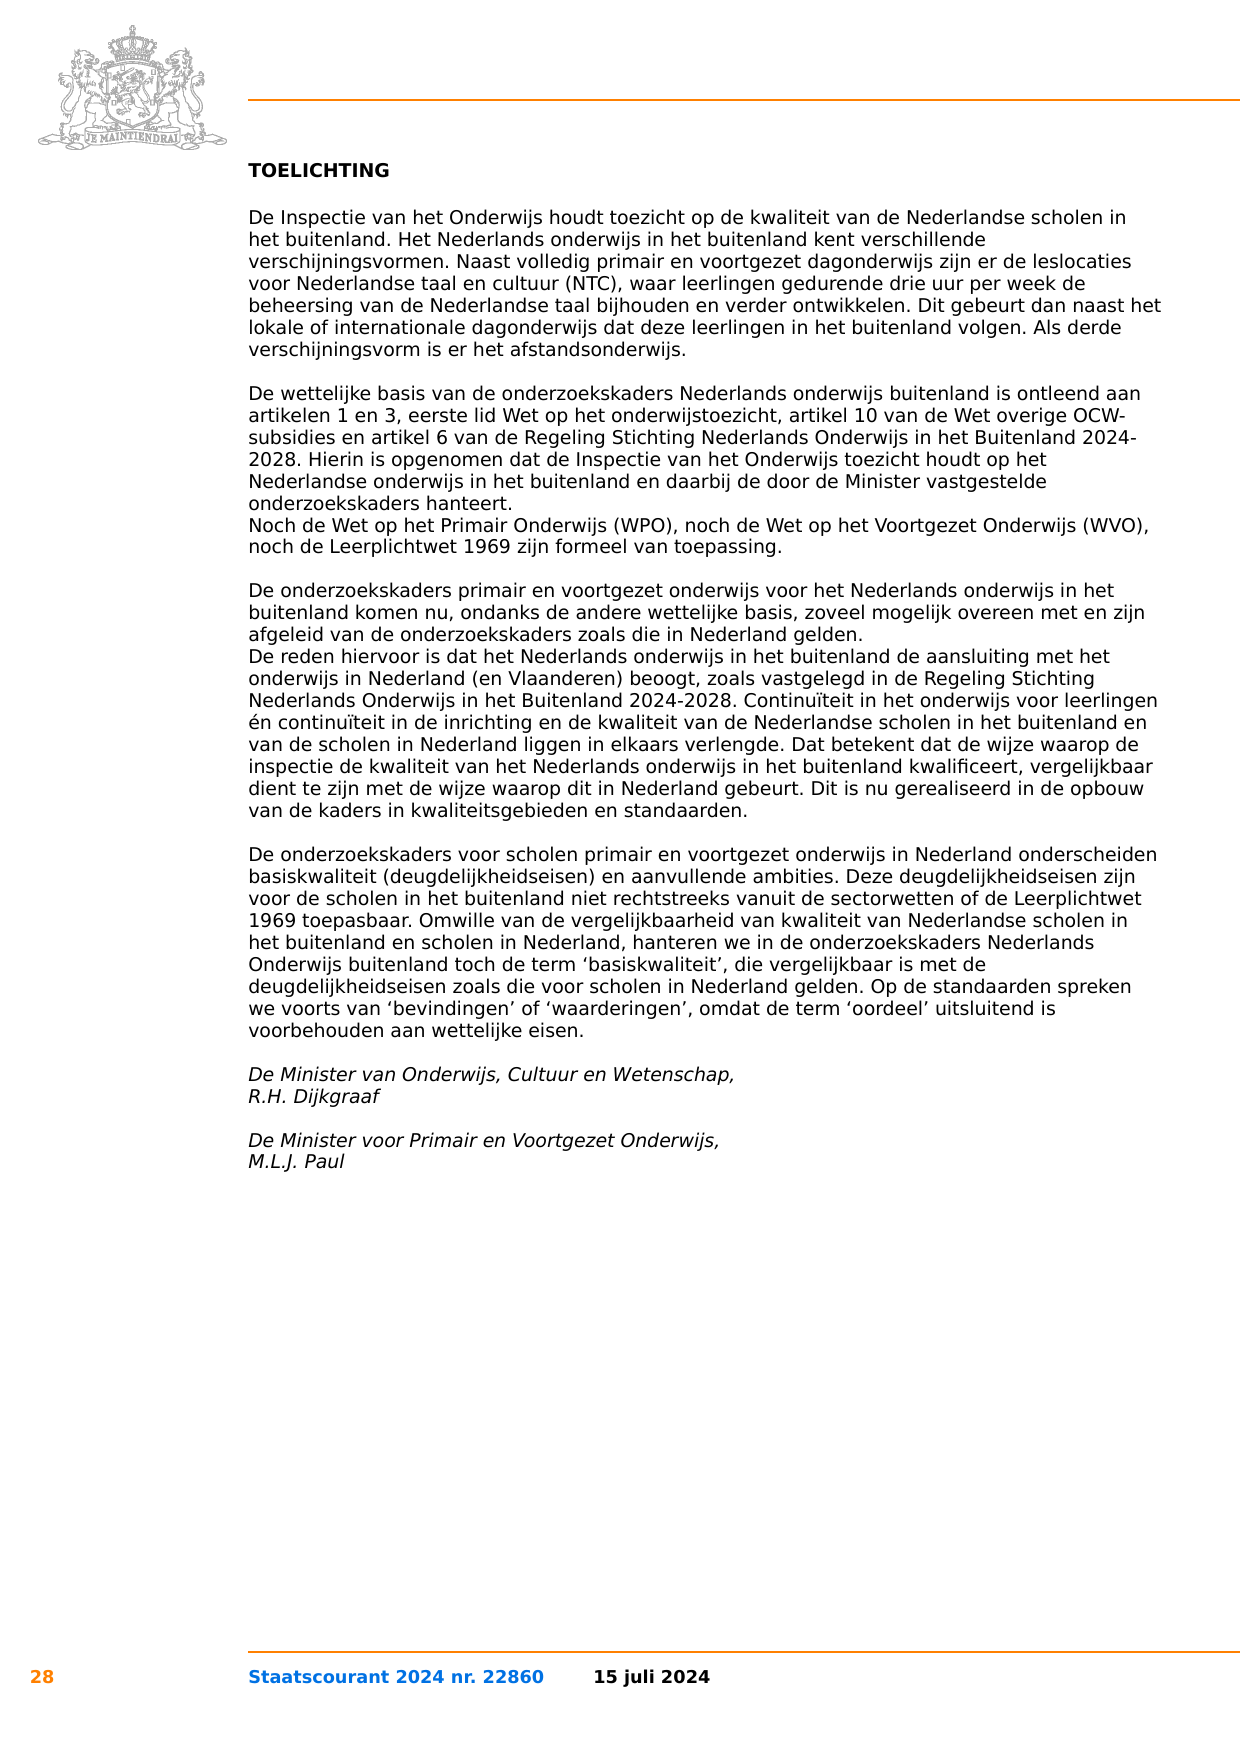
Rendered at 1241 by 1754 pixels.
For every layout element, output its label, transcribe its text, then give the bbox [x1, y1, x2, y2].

text De Minister van Onderwijs, Cultuur en Wetenschap, R.H. Dijkgraaf [248, 1064, 1163, 1108]
text De wettelijke basis van de onderzoekskaders Nederlands onderwijs buitenland is ontleend aan artikelen 1 en 3, eerste lid Wet op het onderwijstoezicht, artikel 10 van de Wet overige OCW-subsidies en artikel 6 van de Regeling Stichting Nederlands Onderwijs in het Buitenland 2024-2028. Hierin is opgenomen dat de Inspectie van het Onderwijs toezicht houdt op het Nederlandse onderwijs in het buitenland en daarbij de door de Minister vastgestelde onderzoekskaders hanteert. [248, 383, 1163, 514]
text Noch de Wet op het Primair Onderwijs (WPO), noch de Wet op het Voortgezet Onderwijs (WVO), noch de Leerplichtwet 1969 zijn formeel van toepassing. [248, 514, 1163, 558]
text De onderzoekskaders voor scholen primair en voortgezet onderwijs in Nederland onderscheiden basiskwaliteit (deugdelijkheidseisen) en aanvullende ambities. Deze deugdelijkheidseisen zijn voor de scholen in het buitenland niet rechtstreeks vanuit de sectorwetten of de Leerplichtwet 1969 toepasbaar. Omwille van de vergelijkbaarheid van kwaliteit van Nederlandse scholen in het buitenland en scholen in Nederland, hanteren we in de onderzoekskaders Nederlands Onderwijs buitenland toch de term ‘basiskwaliteit’, die vergelijkbaar is met de deugdelijkheidseisen zoals die voor scholen in Nederland gelden. Op de standaarden spreken we voorts van ‘bevindingen’ of ‘waarderingen’, omdat de term ‘oordeel’ uitsluitend is voorbehouden aan wettelijke eisen. [248, 844, 1163, 1042]
text De reden hiervoor is dat het Nederlands onderwijs in het buitenland de aansluiting met het onderwijs in Nederland (en Vlaanderen) beoogt, zoals vastgelegd in de Regeling Stichting Nederlands Onderwijs in het Buitenland 2024-2028. Continuïteit in het onderwijs voor leerlingen én continuïteit in de inrichting en de kwaliteit van de Nederlandse scholen in het buitenland en van de scholen in Nederland liggen in elkaars verlengde. Dat betekent dat de wijze waarop de inspectie de kwaliteit van het Nederlands onderwijs in het buitenland kwalificeert, vergelijkbaar dient te zijn met de wijze waarop dit in Nederland gebeurt. Dit is nu gerealiseerd in de opbouw van de kaders in kwaliteitsgebieden en standaarden. [248, 646, 1163, 822]
text De onderzoekskaders primair en voortgezet onderwijs voor het Nederlands onderwijs in het buitenland komen nu, ondanks de andere wettelijke basis, zoveel mogelijk overeen met en zijn afgeleid van de onderzoekskaders zoals die in Nederland gelden. [248, 580, 1163, 646]
subtitle TOELICHTING [248, 160, 1163, 182]
picture [38, 25, 227, 150]
text De Inspectie van het Onderwijs houdt toezicht op de kwaliteit van de Nederlandse scholen in het buitenland. Het Nederlands onderwijs in het buitenland kent verschillende verschijningsvormen. Naast volledig primair en voortgezet dagonderwijs zijn er de leslocaties voor Nederlandse taal en cultuur (NTC), waar leerlingen gedurende drie uur per week de beheersing van de Nederlandse taal bijhouden en verder ontwikkelen. Dit gebeurt dan naast het lokale of internationale dagonderwijs dat deze leerlingen in het buitenland volgen. Als derde verschijningsvorm is er het afstandsonderwijs. [248, 207, 1163, 361]
text De Minister voor Primair en Voortgezet Onderwijs, M.L.J. Paul [248, 1129, 1163, 1173]
